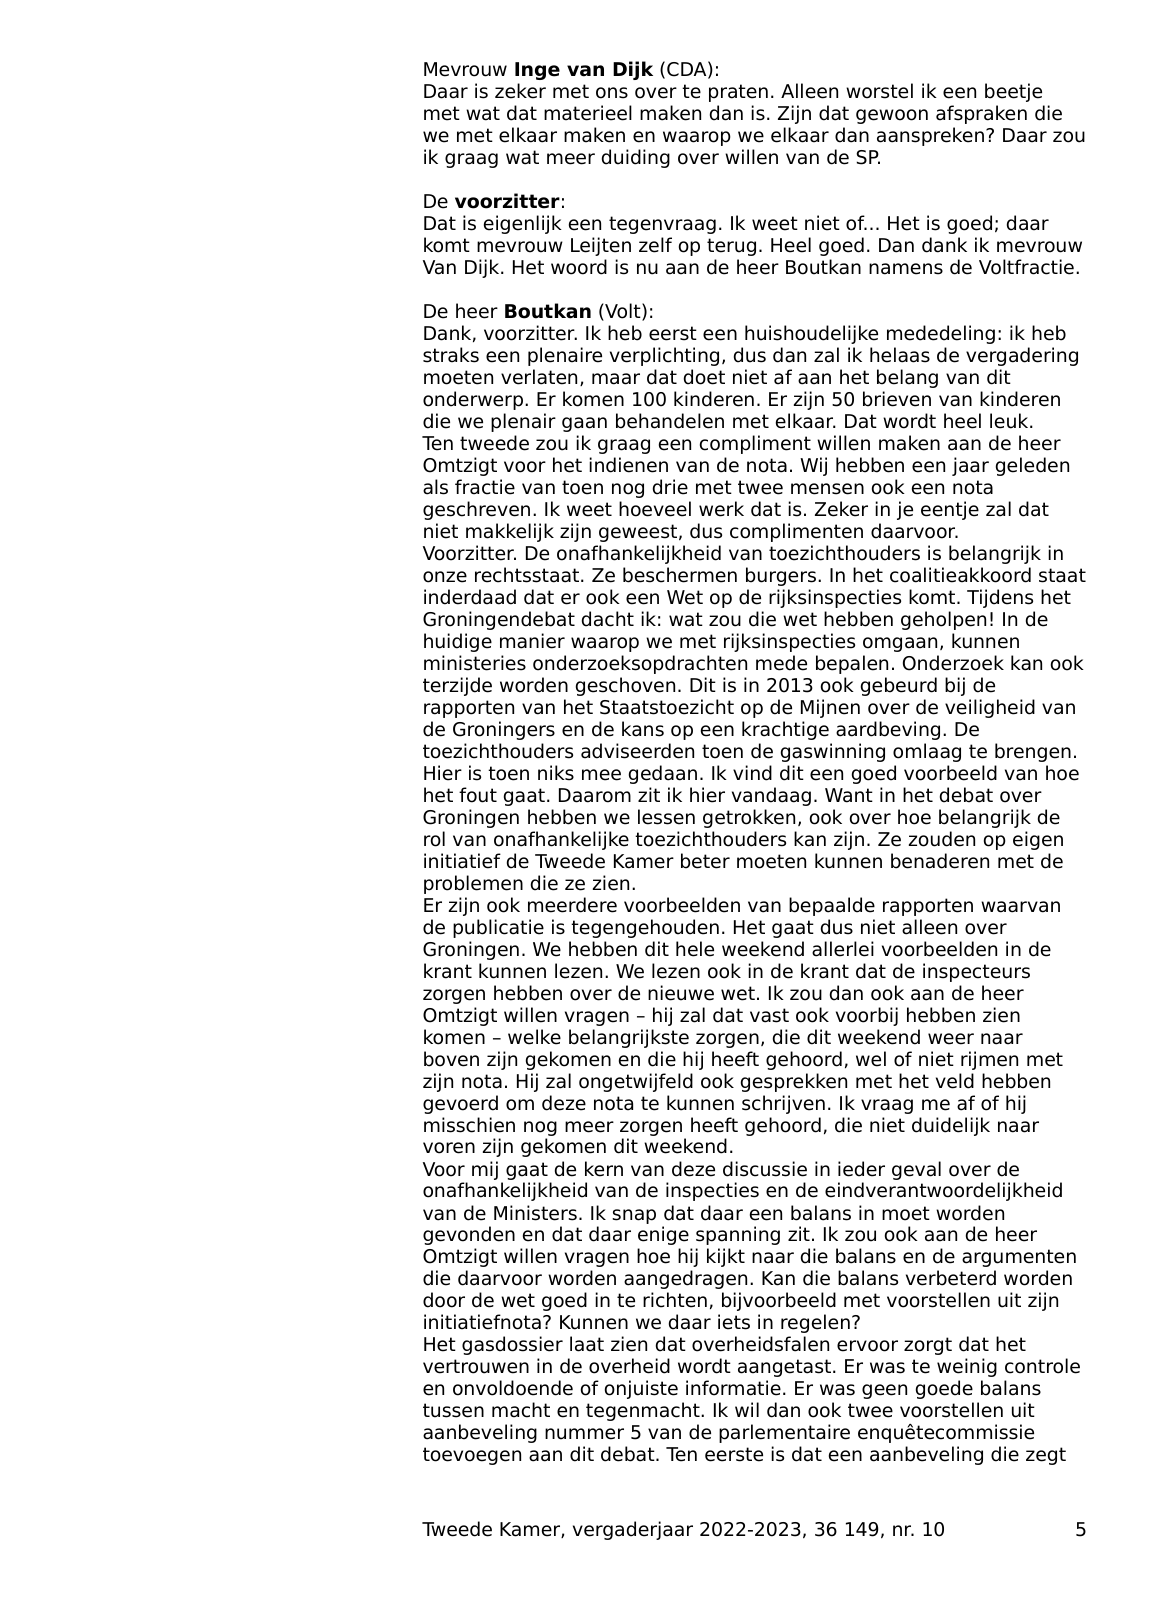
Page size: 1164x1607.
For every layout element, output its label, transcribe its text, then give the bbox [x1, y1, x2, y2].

text Voor mij gaat de kern van deze discussie in ieder geval over de onafhankelijkheid van de inspecties en de eindverantwoordelijkheid van de Ministers. Ik snap dat daar een balans in moet worden gevonden en dat daar enige spanning zit. Ik zou ook aan de heer Omtzigt willen vragen hoe hij kijkt naar die balans en de argumenten die daarvoor worden aangedragen. Kan die balans verbeterd worden door de wet goed in te richten, bijvoorbeeld met voorstellen uit zijn initiatiefnota? Kunnen we daar iets in regelen? [422, 1158, 1087, 1334]
text Daar is zeker met ons over te praten. Alleen worstel ik een beetje met wat dat materieel maken dan is. Zijn dat gewoon afspraken die we met elkaar maken en waarop we elkaar dan aanspreken? Daar zou ik graag wat meer duiding over willen van de SP. [422, 81, 1087, 169]
text Het gasdossier laat zien dat overheidsfalen ervoor zorgt dat het vertrouwen in de overheid wordt aangetast. Er was te weinig controle en onvoldoende of onjuiste informatie. Er was geen goede balans tussen macht en tegenmacht. Ik wil dan ook twee voorstellen uit aanbeveling nummer 5 van de parlementaire enquêtecommissie toevoegen aan dit debat. Ten eerste is dat een aanbeveling die zegt [422, 1334, 1087, 1466]
text De voorzitter: [422, 191, 1087, 213]
text Mevrouw Inge van Dijk (CDA): [422, 59, 1087, 81]
text Dank, voorzitter. Ik heb eerst een huishoudelijke mededeling: ik heb straks een plenaire verplichting, dus dan zal ik helaas de vergadering moeten verlaten, maar dat doet niet af aan het belang van dit onderwerp. Er komen 100 kinderen. Er zijn 50 brieven van kinderen die we plenair gaan behandelen met elkaar. Dat wordt heel leuk. [422, 323, 1087, 433]
text Er zijn ook meerdere voorbeelden van bepaalde rapporten waarvan de publicatie is tegengehouden. Het gaat dus niet alleen over Groningen. We hebben dit hele weekend allerlei voorbeelden in de krant kunnen lezen. We lezen ook in de krant dat de inspecteurs zorgen hebben over de nieuwe wet. Ik zou dan ook aan de heer Omtzigt willen vragen – hij zal dat vast ook voorbij hebben zien komen – welke belangrijkste zorgen, die dit weekend weer naar boven zijn gekomen en die hij heeft gehoord, wel of niet rijmen met zijn nota. Hij zal ongetwijfeld ook gesprekken met het veld hebben gevoerd om deze nota te kunnen schrijven. Ik vraag me af of hij misschien nog meer zorgen heeft gehoord, die niet duidelijk naar voren zijn gekomen dit weekend. [422, 895, 1087, 1158]
text Ten tweede zou ik graag een compliment willen maken aan de heer Omtzigt voor het indienen van de nota. Wij hebben een jaar geleden als fractie van toen nog drie met twee mensen ook een nota geschreven. Ik weet hoeveel werk dat is. Zeker in je eentje zal dat niet makkelijk zijn geweest, dus complimenten daarvoor. [422, 433, 1087, 543]
text Voorzitter. De onafhankelijkheid van toezichthouders is belangrijk in onze rechtsstaat. Ze beschermen burgers. In het coalitieakkoord staat inderdaad dat er ook een Wet op de rijksinspecties komt. Tijdens het Groningendebat dacht ik: wat zou die wet hebben geholpen! In de huidige manier waarop we met rijksinspecties omgaan, kunnen ministeries onderzoeksopdrachten mede bepalen. Onderzoek kan ook terzijde worden geschoven. Dit is in 2013 ook gebeurd bij de rapporten van het Staatstoezicht op de Mijnen over de veiligheid van de Groningers en de kans op een krachtige aardbeving. De toezichthouders adviseerden toen de gaswinning omlaag te brengen. Hier is toen niks mee gedaan. Ik vind dit een goed voorbeeld van hoe het fout gaat. Daarom zit ik hier vandaag. Want in het debat over Groningen hebben we lessen getrokken, ook over hoe belangrijk de rol van onafhankelijke toezichthouders kan zijn. Ze zouden op eigen initiatief de Tweede Kamer beter moeten kunnen benaderen met de problemen die ze zien. [422, 543, 1087, 895]
text De heer Boutkan (Volt): [422, 301, 1087, 323]
text Dat is eigenlijk een tegenvraag. Ik weet niet of... Het is goed; daar komt mevrouw Leijten zelf op terug. Heel goed. Dan dank ik mevrouw Van Dijk. Het woord is nu aan de heer Boutkan namens de Voltfractie. [422, 213, 1087, 279]
